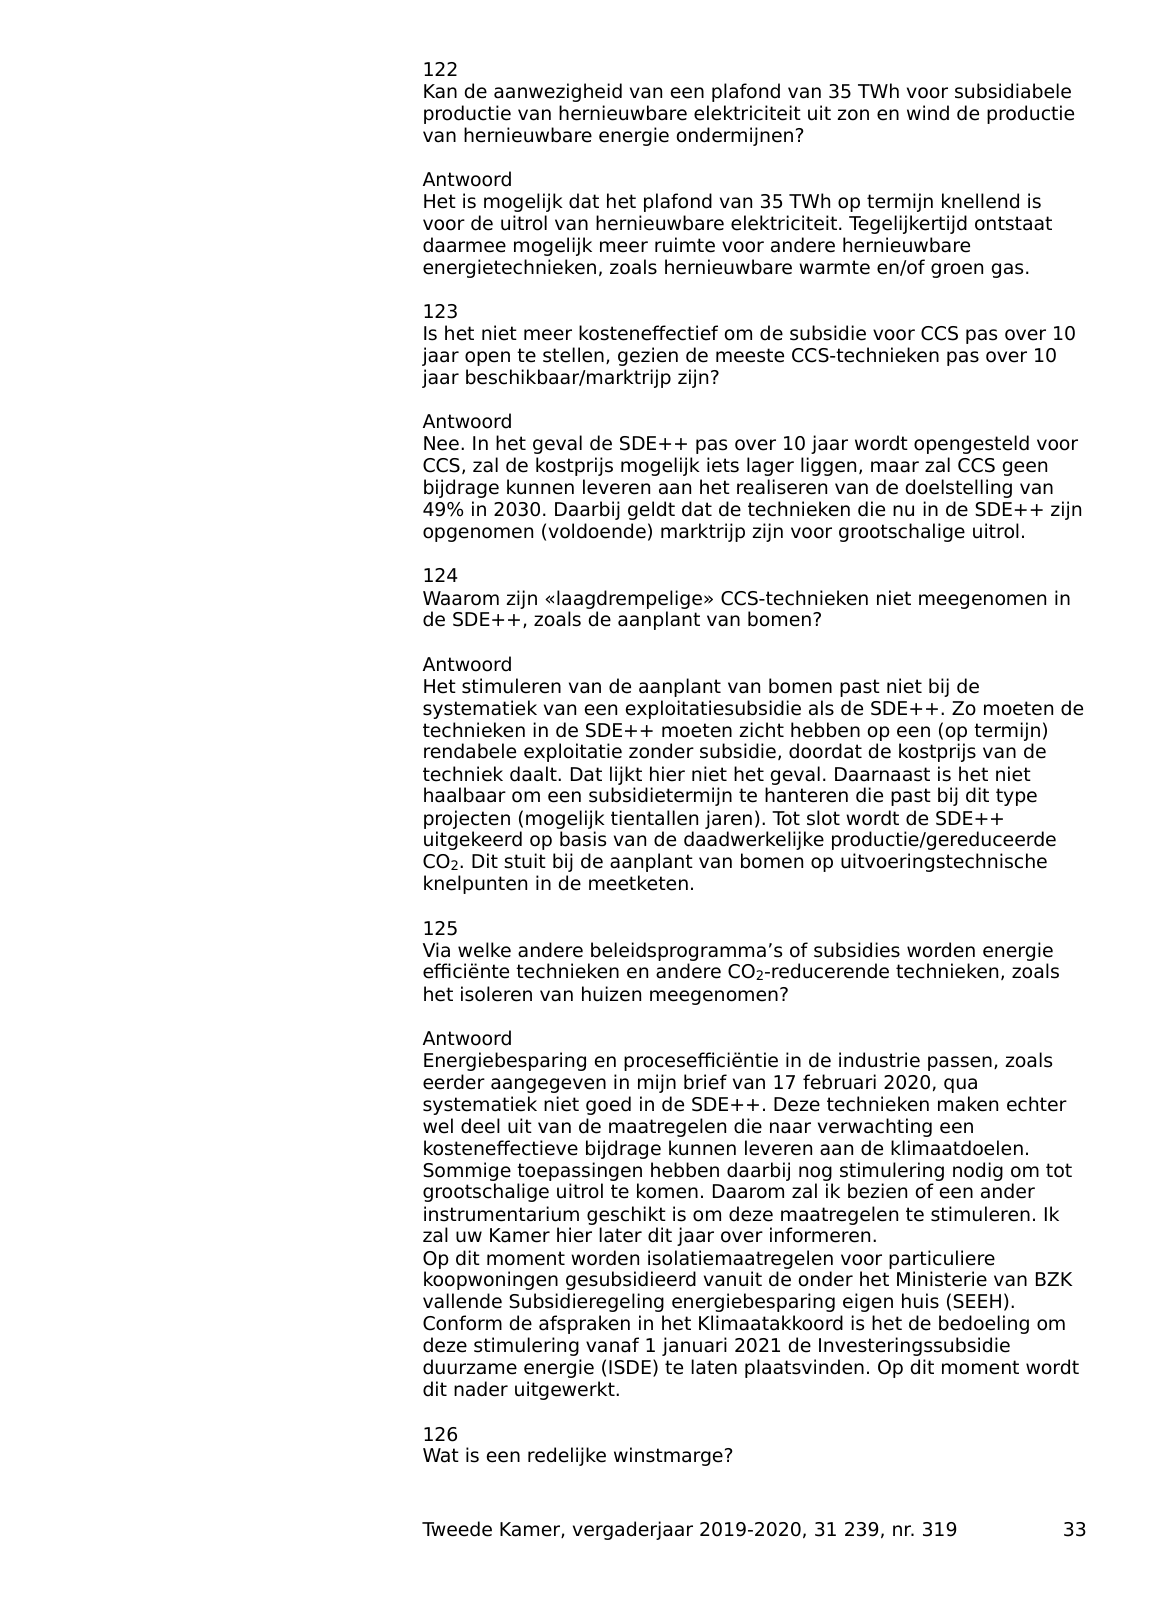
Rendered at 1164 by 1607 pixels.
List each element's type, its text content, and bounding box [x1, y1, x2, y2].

text 123 [422, 301, 1087, 323]
text Het stimuleren van de aanplant van bomen past niet bij de systematiek van een exploitatiesubsidie als de SDE++. Zo moeten de technieken in de SDE++ moeten zicht hebben op een (op termijn) rendabele exploitatie zonder subsidie, doordat de kostprijs van de techniek daalt. Dat lijkt hier niet het geval. Daarnaast is het niet haalbaar om een subsidietermijn te hanteren die past bij dit type projecten (mogelijk tientallen jaren). Tot slot wordt de SDE++ uitgekeerd op basis van de daadwerkelijke productie/gereduceerde CO2. Dit stuit bij de aanplant van bomen op uitvoeringstechnische knelpunten in de meetketen. [422, 676, 1087, 895]
text Het is mogelijk dat het plafond van 35 TWh op termijn knellend is voor de uitrol van hernieuwbare elektriciteit. Tegelijkertijd ontstaat daarmee mogelijk meer ruimte voor andere hernieuwbare energietechnieken, zoals hernieuwbare warmte en/of groen gas. [422, 191, 1087, 279]
text 124 [422, 565, 1087, 587]
text 126 [422, 1423, 1087, 1445]
text Via welke andere beleidsprogramma’s of subsidies worden energie efficiënte technieken en andere CO2-reducerende technieken, zoals het isoleren van huizen meegenomen? [422, 939, 1087, 1005]
text Op dit moment worden isolatiemaatregelen voor particuliere koopwoningen gesubsidieerd vanuit de onder het Ministerie van BZK vallende Subsidieregeling energiebesparing eigen huis (SEEH). Conform de afspraken in het Klimaatakkoord is het de bedoeling om deze stimulering vanaf 1 januari 2021 de Investeringssubsidie duurzame energie (ISDE) te laten plaatsvinden. Op dit moment wordt dit nader uitgewerkt. [422, 1247, 1087, 1401]
text Antwoord [422, 653, 1087, 676]
text Kan de aanwezigheid van een plafond van 35 TWh voor subsidiabele productie van hernieuwbare elektriciteit uit zon en wind de productie van hernieuwbare energie ondermijnen? [422, 81, 1087, 147]
text Antwoord [422, 1028, 1087, 1049]
text Antwoord [422, 411, 1087, 433]
text Is het niet meer kosteneffectief om de subsidie voor CCS pas over 10 jaar open te stellen, gezien de meeste CCS-technieken pas over 10 jaar beschikbaar/marktrijp zijn? [422, 323, 1087, 389]
text Waarom zijn «laagdrempelige» CCS-technieken niet meegenomen in de SDE++, zoals de aanplant van bomen? [422, 587, 1087, 631]
text Energiebesparing en procesefficiëntie in de industrie passen, zoals eerder aangegeven in mijn brief van 17 februari 2020, qua systematiek niet goed in de SDE++. Deze technieken maken echter wel deel uit van de maatregelen die naar verwachting een kosteneffectieve bijdrage kunnen leveren aan de klimaatdoelen. Sommige toepassingen hebben daarbij nog stimulering nodig om tot grootschalige uitrol te komen. Daarom zal ik bezien of een ander instrumentarium geschikt is om deze maatregelen te stimuleren. Ik zal uw Kamer hier later dit jaar over informeren. [422, 1049, 1087, 1247]
text Nee. In het geval de SDE++ pas over 10 jaar wordt opengesteld voor CCS, zal de kostprijs mogelijk iets lager liggen, maar zal CCS geen bijdrage kunnen leveren aan het realiseren van de doelstelling van 49% in 2030. Daarbij geldt dat de technieken die nu in de SDE++ zijn opgenomen (voldoende) marktrijp zijn voor grootschalige uitrol. [422, 433, 1087, 543]
text Wat is een redelijke winstmarge? [422, 1445, 1087, 1467]
text 125 [422, 917, 1087, 939]
text Antwoord [422, 169, 1087, 191]
text 122 [422, 59, 1087, 81]
